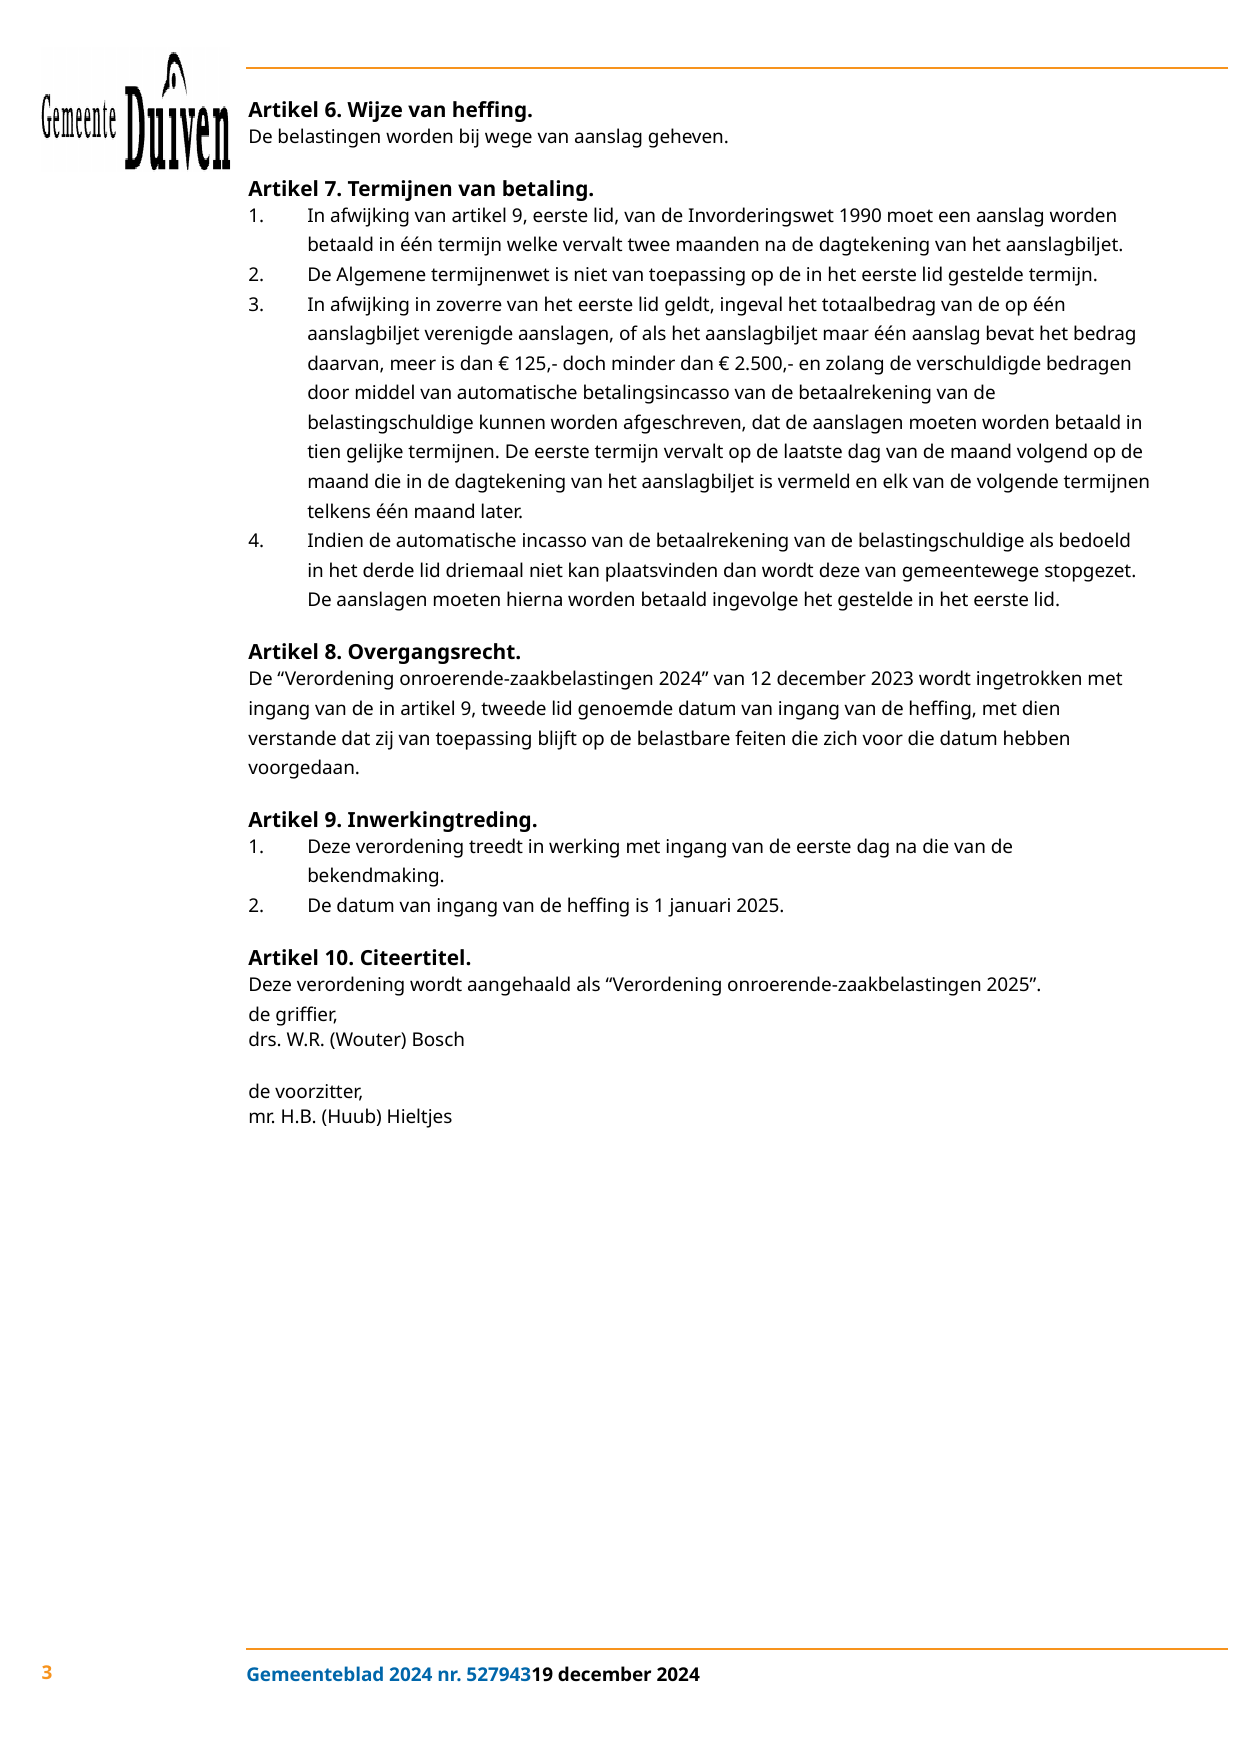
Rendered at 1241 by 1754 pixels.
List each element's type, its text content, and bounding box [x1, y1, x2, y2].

text De “Verordening onroerende-zaakbelastingen 2024” van 12 december 2023 wordt ingetrokken met ingang van de in artikel 9, tweede lid genoemde datum van ingang van de heffing, met dien verstande dat zij van toepassing blijft op de belastbare feiten die zich voor die datum hebben voorgedaan. [248, 666, 1152, 780]
text Deze verordening wordt aangehaald als “Verordening onroerende-zaakbelastingen 2025”. [248, 971, 1152, 997]
text Artikel 10. Citeertitel. [248, 943, 1152, 971]
text Artikel 9. Inwerkingtreding. [248, 805, 1152, 833]
list Indien de automatische incasso van de betaalrekening van de belastingschuldige als bedoeld in het derde lid driemaal niet kan plaatsvinden dan wordt deze van gemeentewege stopgezet. De aanslagen moeten hierna worden betaald ingevolge het gestelde in het eerste lid. [248, 527, 1152, 612]
text Artikel 7. Termijnen van betaling. [248, 174, 1152, 202]
list In afwijking van artikel 9, eerste lid, van de Invorderingswet 1990 moet een aanslag worden betaald in één termijn welke vervalt twee maanden na de dagtekening van het aanslagbiljet. [248, 202, 1152, 257]
text drs. W.R. (Wouter) Bosch [248, 1026, 1152, 1052]
list Deze verordening treedt in werking met ingang van de eerste dag na die van de bekendmaking. [248, 833, 1152, 888]
list De datum van ingang van de heffing is 1 januari 2025. [248, 892, 1152, 918]
picture [41, 47, 231, 172]
text de griffier, [248, 1001, 1152, 1026]
text de voorzitter, [248, 1078, 1152, 1104]
text mr. H.B. (Huub) Hieltjes [248, 1104, 1152, 1129]
text Artikel 8. Overgangsrecht. [248, 637, 1152, 666]
list In afwijking in zoverre van het eerste lid geldt, ingeval het totaalbedrag van de op één aanslagbiljet verenigde aanslagen, of als het aanslagbiljet maar één aanslag bevat het bedrag daarvan, meer is dan € 125,- doch minder dan € 2.500,- en zolang de verschuldigde bedragen door middel van automatische betalingsincasso van de betaalrekening van de belastingschuldige kunnen worden afgeschreven, dat de aanslagen moeten worden betaald in tien gelijke termijnen. De eerste termijn vervalt op de laatste dag van de maand volgend op de maand die in de dagtekening van het aanslagbiljet is vermeld en elk van de volgende termijnen telkens één maand later. [248, 291, 1152, 524]
text Artikel 6. Wijze van heffing. [248, 95, 1152, 123]
list De Algemene termijnenwet is niet van toepassing op de in het eerste lid gestelde termijn. [248, 261, 1152, 287]
text De belastingen worden bij wege van aanslag geheven. [248, 123, 1152, 149]
